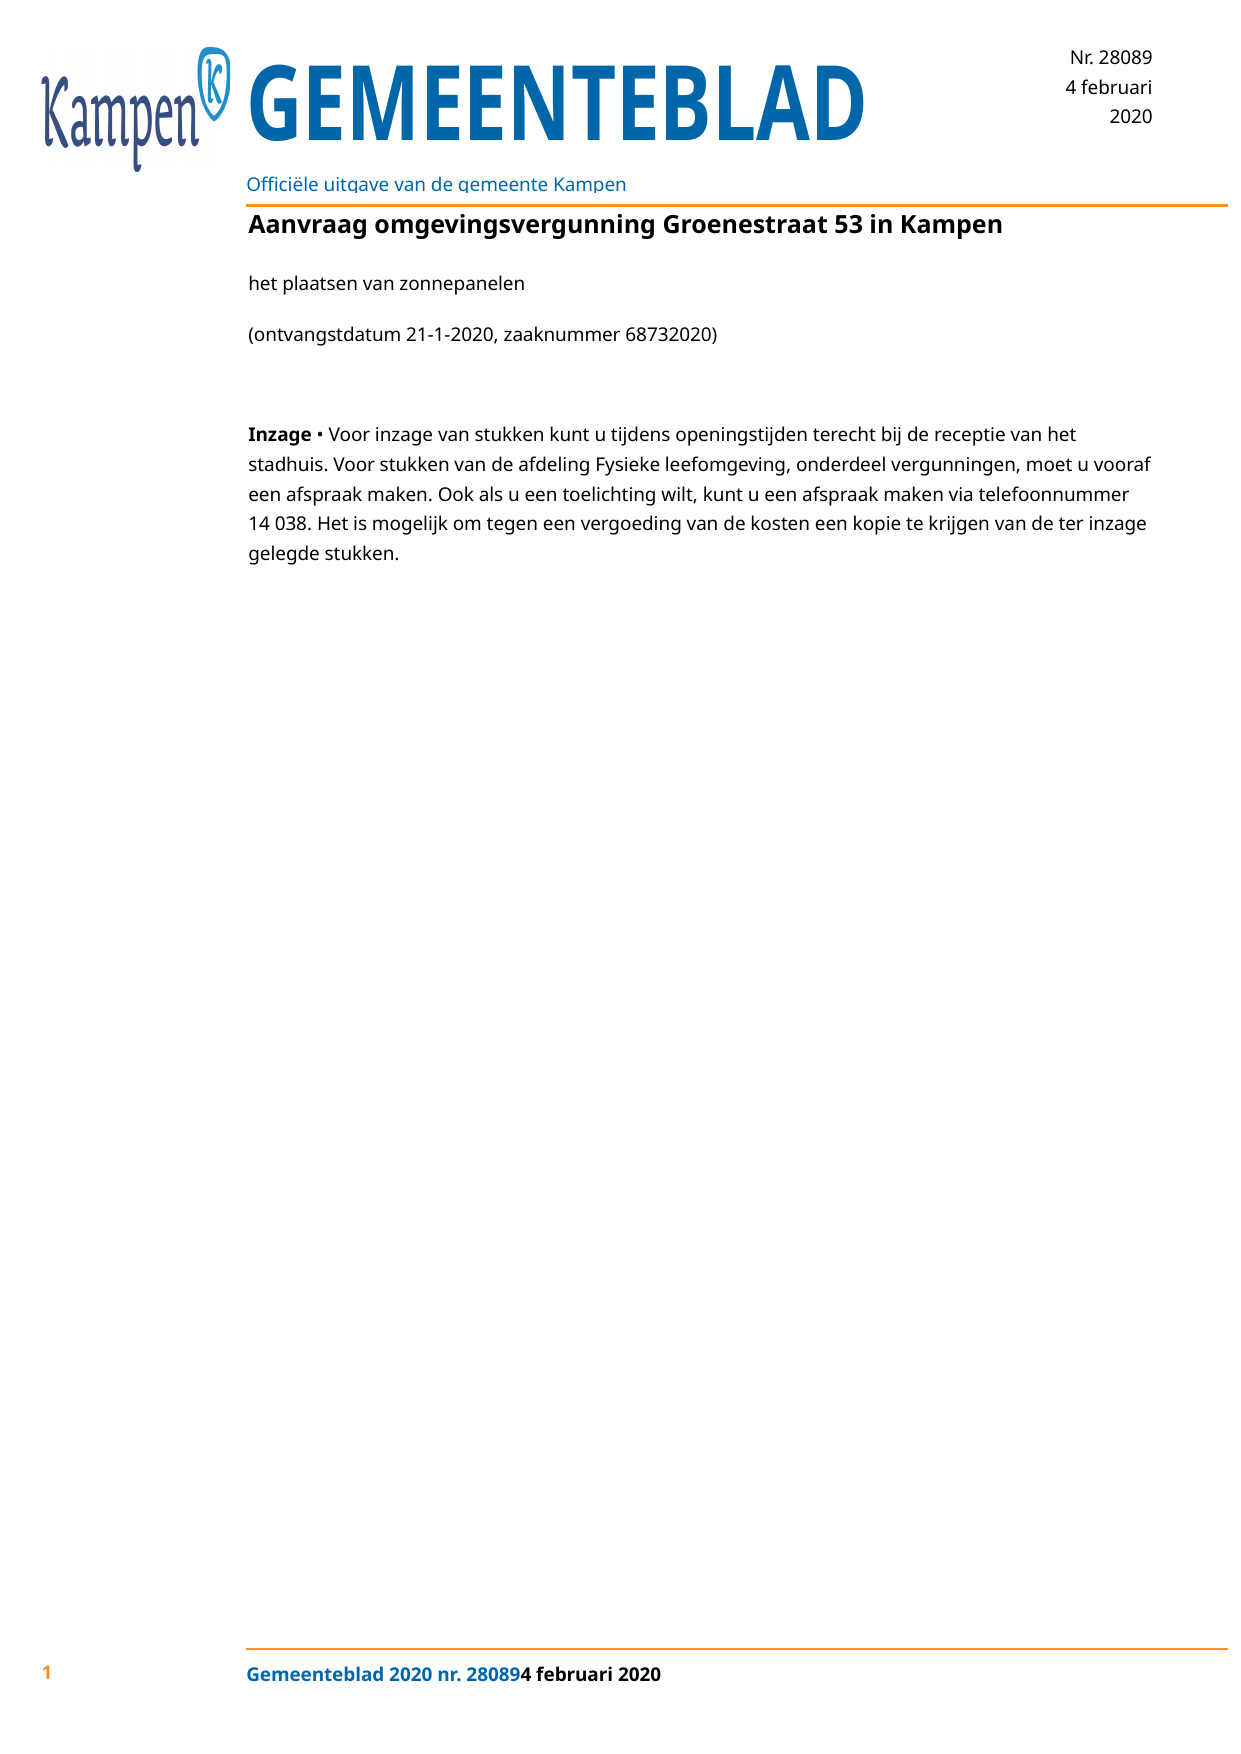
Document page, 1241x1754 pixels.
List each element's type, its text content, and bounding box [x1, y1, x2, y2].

text Inzage • Voor inzage van stukken kunt u tijdens openingstijden terecht bij de receptie van het stadhuis. Voor stukken van de afdeling Fysieke leefomgeving, onderdeel vergunningen, moet u vooraf een afspraak maken. Ook als u een toelichting wilt, kunt u een afspraak maken via telefoonnummer 14 038. Het is mogelijk om tegen een vergoeding van de kosten een kopie te krijgen van de ter inzage gelegde stukken. [248, 422, 1152, 566]
text het plaatsen van zonnepanelen [248, 270, 1152, 296]
text Aanvraag omgevingsvergunning Groenestraat 53 in Kampen [248, 207, 1152, 241]
text (ontvangstdatum 21-1-2020, zaaknummer 68732020) [248, 321, 1152, 346]
picture [41, 47, 231, 172]
